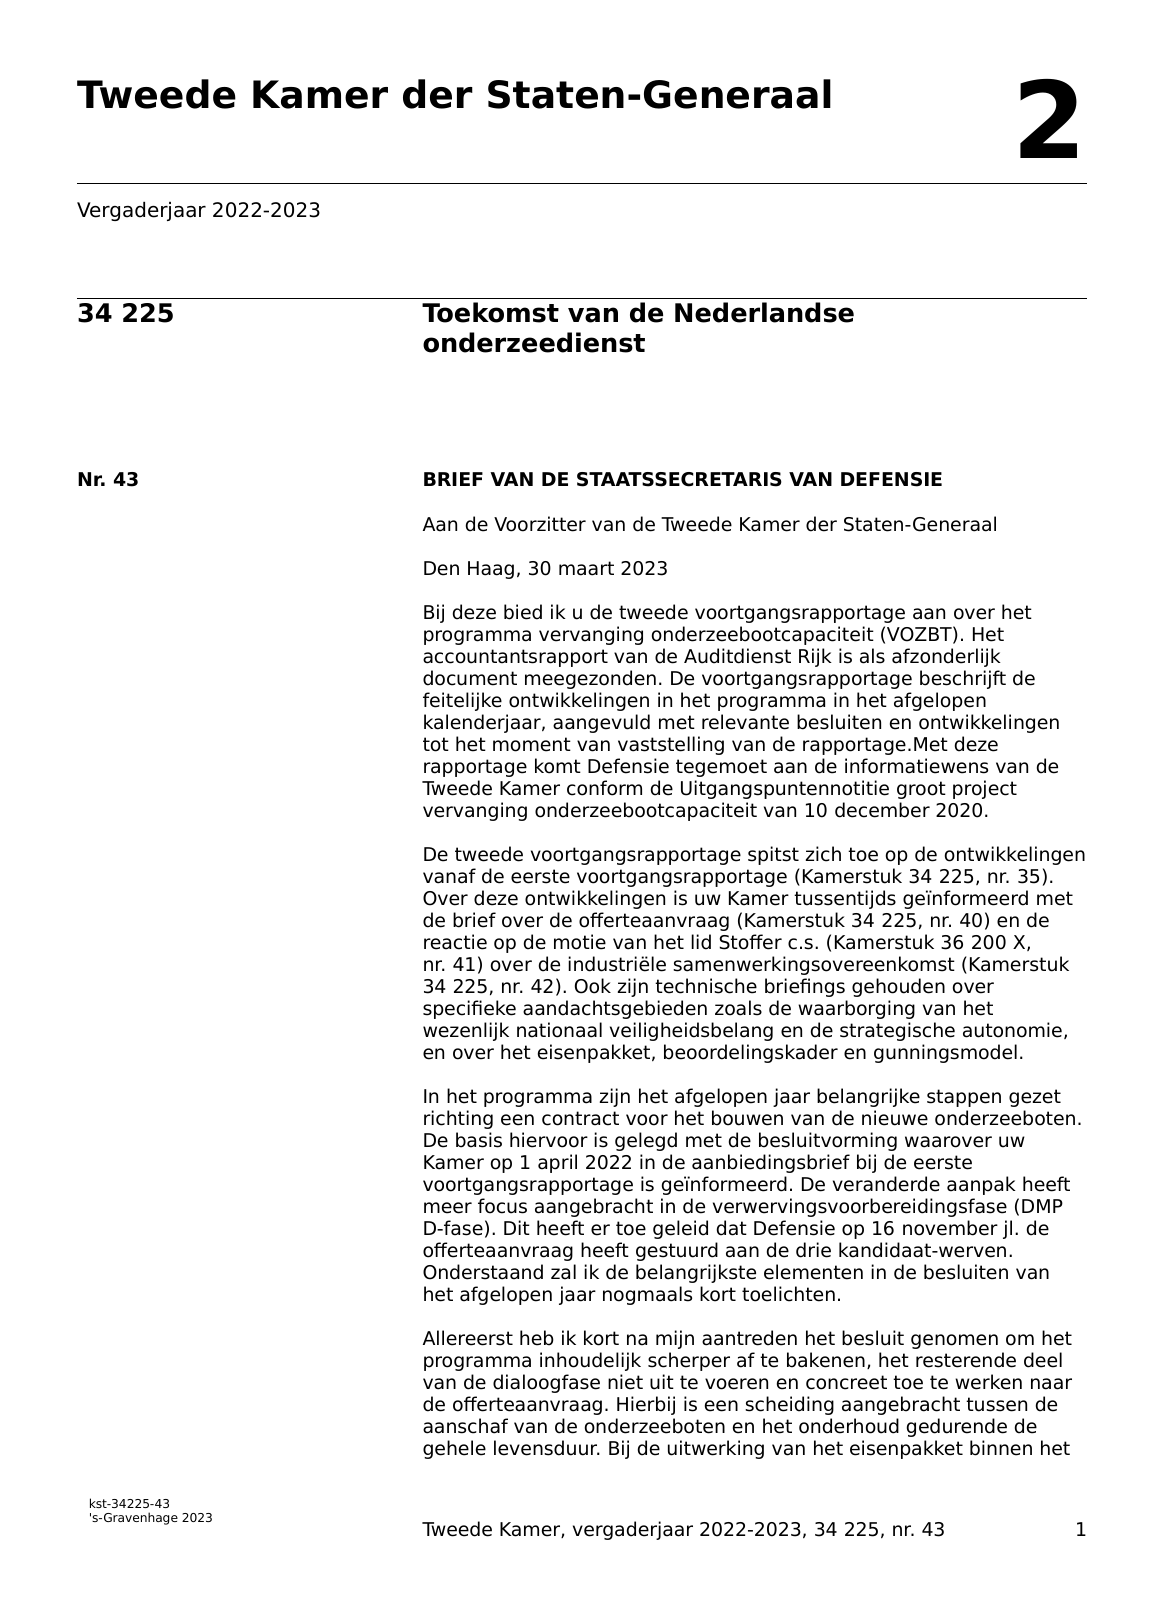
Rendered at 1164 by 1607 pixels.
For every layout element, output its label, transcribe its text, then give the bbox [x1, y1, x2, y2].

text 's-Gravenhage 2023 [88, 1511, 323, 1525]
text Bij deze bied ik u de tweede voortgangsrapportage aan over het programma vervanging onderzeebootcapaciteit (VOZBT). Het accountantsrapport van de Auditdienst Rijk is als afzonderlijk document meegezonden. De voortgangsrapportage beschrijft de feitelijke ontwikkelingen in het programma in het afgelopen kalenderjaar, aangevuld met relevante besluiten en ontwikkelingen tot het moment van vaststelling van de rapportage.Met deze rapportage komt Defensie tegemoet aan de informatiewens van de Tweede Kamer conform de Uitgangspuntennotitie groot project vervanging onderzeebootcapaciteit van 10 december 2020. [422, 602, 1087, 822]
subtitle 34 225 Toekomst van de Nederlandse onderzeedienst [77, 299, 1087, 358]
text Aan de Voorzitter van de Tweede Kamer der Staten-Generaal [422, 513, 1087, 536]
table_header Tweede Kamer der Staten-Generaal [77, 59, 886, 183]
text De tweede voortgangsrapportage spitst zich toe op de ontwikkelingen vanaf de eerste voortgangsrapportage (Kamerstuk 34 225, nr. 35). Over deze ontwikkelingen is uw Kamer tussentijds geïnformeerd met de brief over de offerteaanvraag (Kamerstuk 34 225, nr. 40) en de reactie op de motie van het lid Stoffer c.s. (Kamerstuk 36 200 X, nr. 41) over de industriële samenwerkingsovereenkomst (Kamerstuk 34 225, nr. 42). Ook zijn technische briefings gehouden over specifieke aandachtsgebieden zoals de waarborging van het wezenlijk nationaal veiligheidsbelang en de strategische autonomie, en over het eisenpakket, beoordelingskader en gunningsmodel. [422, 844, 1087, 1064]
table_header 2 [886, 59, 1087, 183]
text Den Haag, 30 maart 2023 [422, 558, 1087, 580]
text Allereerst heb ik kort na mijn aantreden het besluit genomen om het programma inhoudelijk scherper af te bakenen, het resterende deel van de dialoogfase niet uit te voeren en concreet toe te werken naar de offerteaanvraag. Hierbij is een scheiding aangebracht tussen de aanschaf van de onderzeeboten en het onderhoud gedurende de gehele levensduur. Bij de uitwerking van het eisenpakket binnen het [422, 1328, 1087, 1460]
subtitle Nr. 43 BRIEF VAN DE STAATSSECRETARIS VAN DEFENSIE [77, 469, 1087, 491]
text In het programma zijn het afgelopen jaar belangrijke stappen gezet richting een contract voor het bouwen van de nieuwe onderzeeboten. De basis hiervoor is gelegd met de besluitvorming waarover uw Kamer op 1 april 2022 in de aanbiedingsbrief bij de eerste voortgangsrapportage is geïnformeerd. De veranderde aanpak heeft meer focus aangebracht in de verwervingsvoorbereidingsfase (DMP D-fase). Dit heeft er toe geleid dat Defensie op 16 november jl. de offerteaanvraag heeft gestuurd aan de drie kandidaat-werven. Onderstaand zal ik de belangrijkste elementen in de besluiten van het afgelopen jaar nogmaals kort toelichten. [422, 1086, 1087, 1306]
table_cell Vergaderjaar 2022-2023 [77, 184, 1087, 298]
text kst-34225-43 [88, 1497, 323, 1511]
